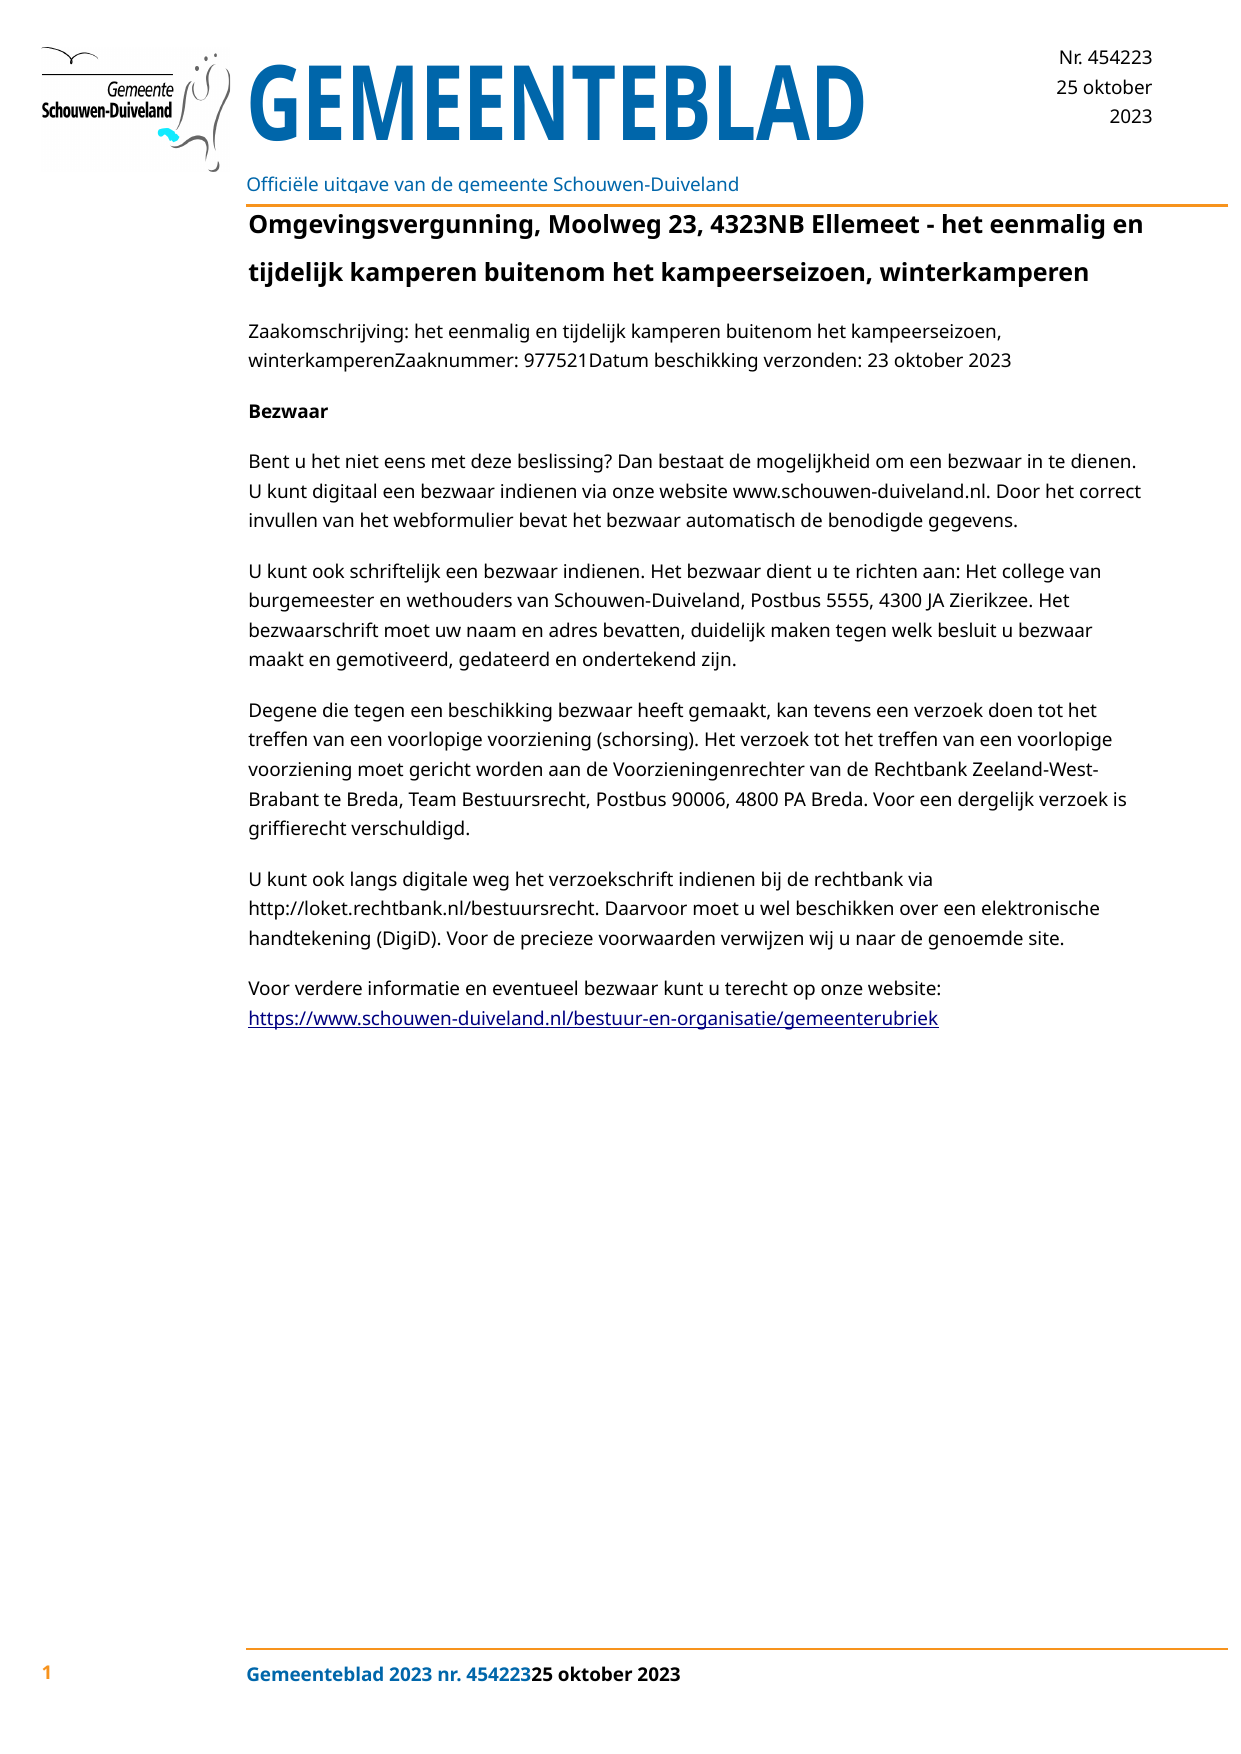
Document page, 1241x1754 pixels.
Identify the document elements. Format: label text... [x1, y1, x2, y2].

picture [41, 47, 231, 172]
text U kunt ook schriftelijk een bezwaar indienen. Het bezwaar dient u te richten aan: Het college van burgemeester en wethouders van Schouwen-Duiveland, Postbus 5555, 4300 JA Zierikzee. Het bezwaarschrift moet uw naam en adres bevatten, duidelijk maken tegen welk besluit u bezwaar maakt en gemotiveerd, gedateerd en ondertekend zijn. [248, 558, 1152, 672]
text Zaakomschrijving: het eenmalig en tijdelijk kamperen buitenom het kampeerseizoen, winterkamperenZaaknummer: 977521Datum beschikking verzonden: 23 oktober 2023 [248, 318, 1152, 373]
text Omgevingsvergunning, Moolweg 23, 4323NB Ellemeet - het eenmalig en tijdelijk kamperen buitenom het kampeerseizoen, winterkamperen [248, 207, 1152, 288]
text Degene die tegen een beschikking bezwaar heeft gemaakt, kan tevens een verzoek doen tot het treffen van een voorlopige voorziening (schorsing). Het verzoek tot het treffen van een voorlopige voorziening moet gericht worden aan de Voorzieningenrechter van de Rechtbank Zeeland-West-Brabant te Breda, Team Bestuursrecht, Postbus 90006, 4800 PA Breda. Voor een dergelijk verzoek is griffierecht verschuldigd. [248, 697, 1152, 841]
text Bezwaar [248, 398, 1152, 424]
text Voor verdere informatie en eventueel bezwaar kunt u terecht op onze website: https://www.schouwen-duiveland.nl/bestuur-en-organisatie/gemeenterubriek [248, 975, 1152, 1031]
text Bent u het niet eens met deze beslissing? Dan bestaat de mogelijkheid om een bezwaar in te dienen. U kunt digitaal een bezwaar indienen via onze website www.schouwen-duiveland.nl. Door het correct invullen van het webformulier bevat het bezwaar automatisch de benodigde gegevens. [248, 448, 1152, 533]
text U kunt ook langs digitale weg het verzoekschrift indienen bij de rechtbank via http://loket.rechtbank.nl/bestuursrecht. Daarvoor moet u wel beschikken over een elektronische handtekening (DigiD). Voor de precieze voorwaarden verwijzen wij u naar de genoemde site. [248, 866, 1152, 951]
